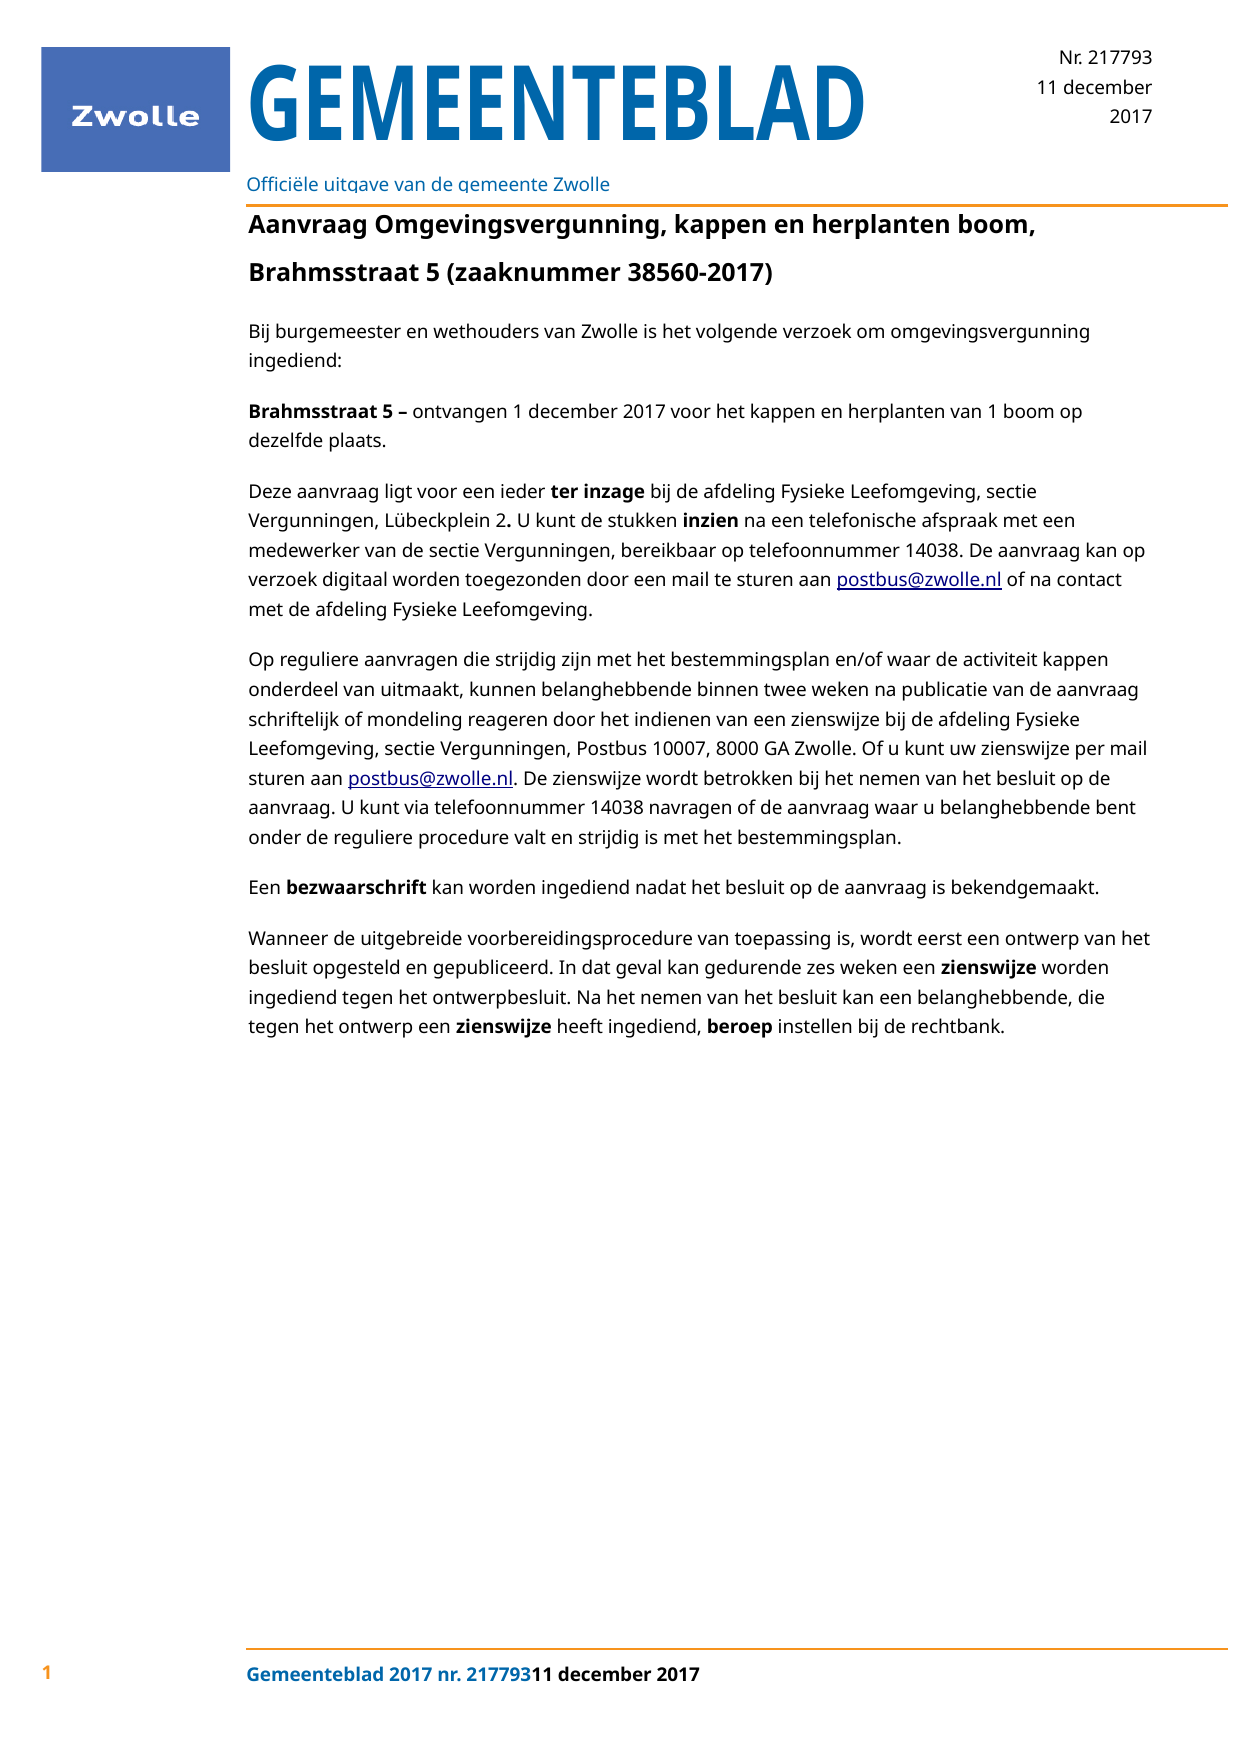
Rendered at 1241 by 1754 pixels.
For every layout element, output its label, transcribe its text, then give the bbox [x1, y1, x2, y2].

text Op reguliere aanvragen die strijdig zijn met het bestemmingsplan en/of waar de activiteit kappen onderdeel van uitmaakt, kunnen belanghebbende binnen twee weken na publicatie van de aanvraag schriftelijk of mondeling reageren door het indienen van een zienswijze bij de afdeling Fysieke Leefomgeving, sectie Vergunningen, Postbus 10007, 8000 GA Zwolle. Of u kunt uw zienswijze per mail sturen aan postbus@zwolle.nl. De zienswijze wordt betrokken bij het nemen van het besluit op de aanvraag. U kunt via telefoonnummer 14038 navragen of de aanvraag waar u belanghebbende bent onder de reguliere procedure valt en strijdig is met het bestemmingsplan. [248, 647, 1152, 850]
text Deze aanvraag ligt voor een ieder ter inzage bij de afdeling Fysieke Leefomgeving, sectie Vergunningen, Lübeckplein 2. U kunt de stukken inzien na een telefonische afspraak met een medewerker van de sectie Vergunningen, bereikbaar op telefoonnummer 14038. De aanvraag kan op verzoek digitaal worden toegezonden door een mail te sturen aan postbus@zwolle.nl of na contact met de afdeling Fysieke Leefomgeving. [248, 478, 1152, 622]
text Bij burgemeester en wethouders van Zwolle is het volgende verzoek om omgevingsvergunning ingediend: [248, 318, 1152, 373]
text Brahmsstraat 5 – ontvangen 1 december 2017 voor het kappen en herplanten van 1 boom op dezelfde plaats. [248, 398, 1152, 453]
text Aanvraag Omgevingsvergunning, kappen en herplanten boom, Brahmsstraat 5 (zaaknummer 38560-2017) [248, 207, 1152, 288]
picture [41, 47, 231, 172]
text Wanneer de uitgebreide voorbereidingsprocedure van toepassing is, wordt eerst een ontwerp van het besluit opgesteld en gepubliceerd. In dat geval kan gedurende zes weken een zienswijze worden ingediend tegen het ontwerpbesluit. Na het nemen van het besluit kan een belanghebbende, die tegen het ontwerp een zienswijze heeft ingediend, beroep instellen bij de rechtbank. [248, 925, 1152, 1039]
text Een bezwaarschrift kan worden ingediend nadat het besluit op de aanvraag is bekendgemaakt. [248, 874, 1152, 900]
